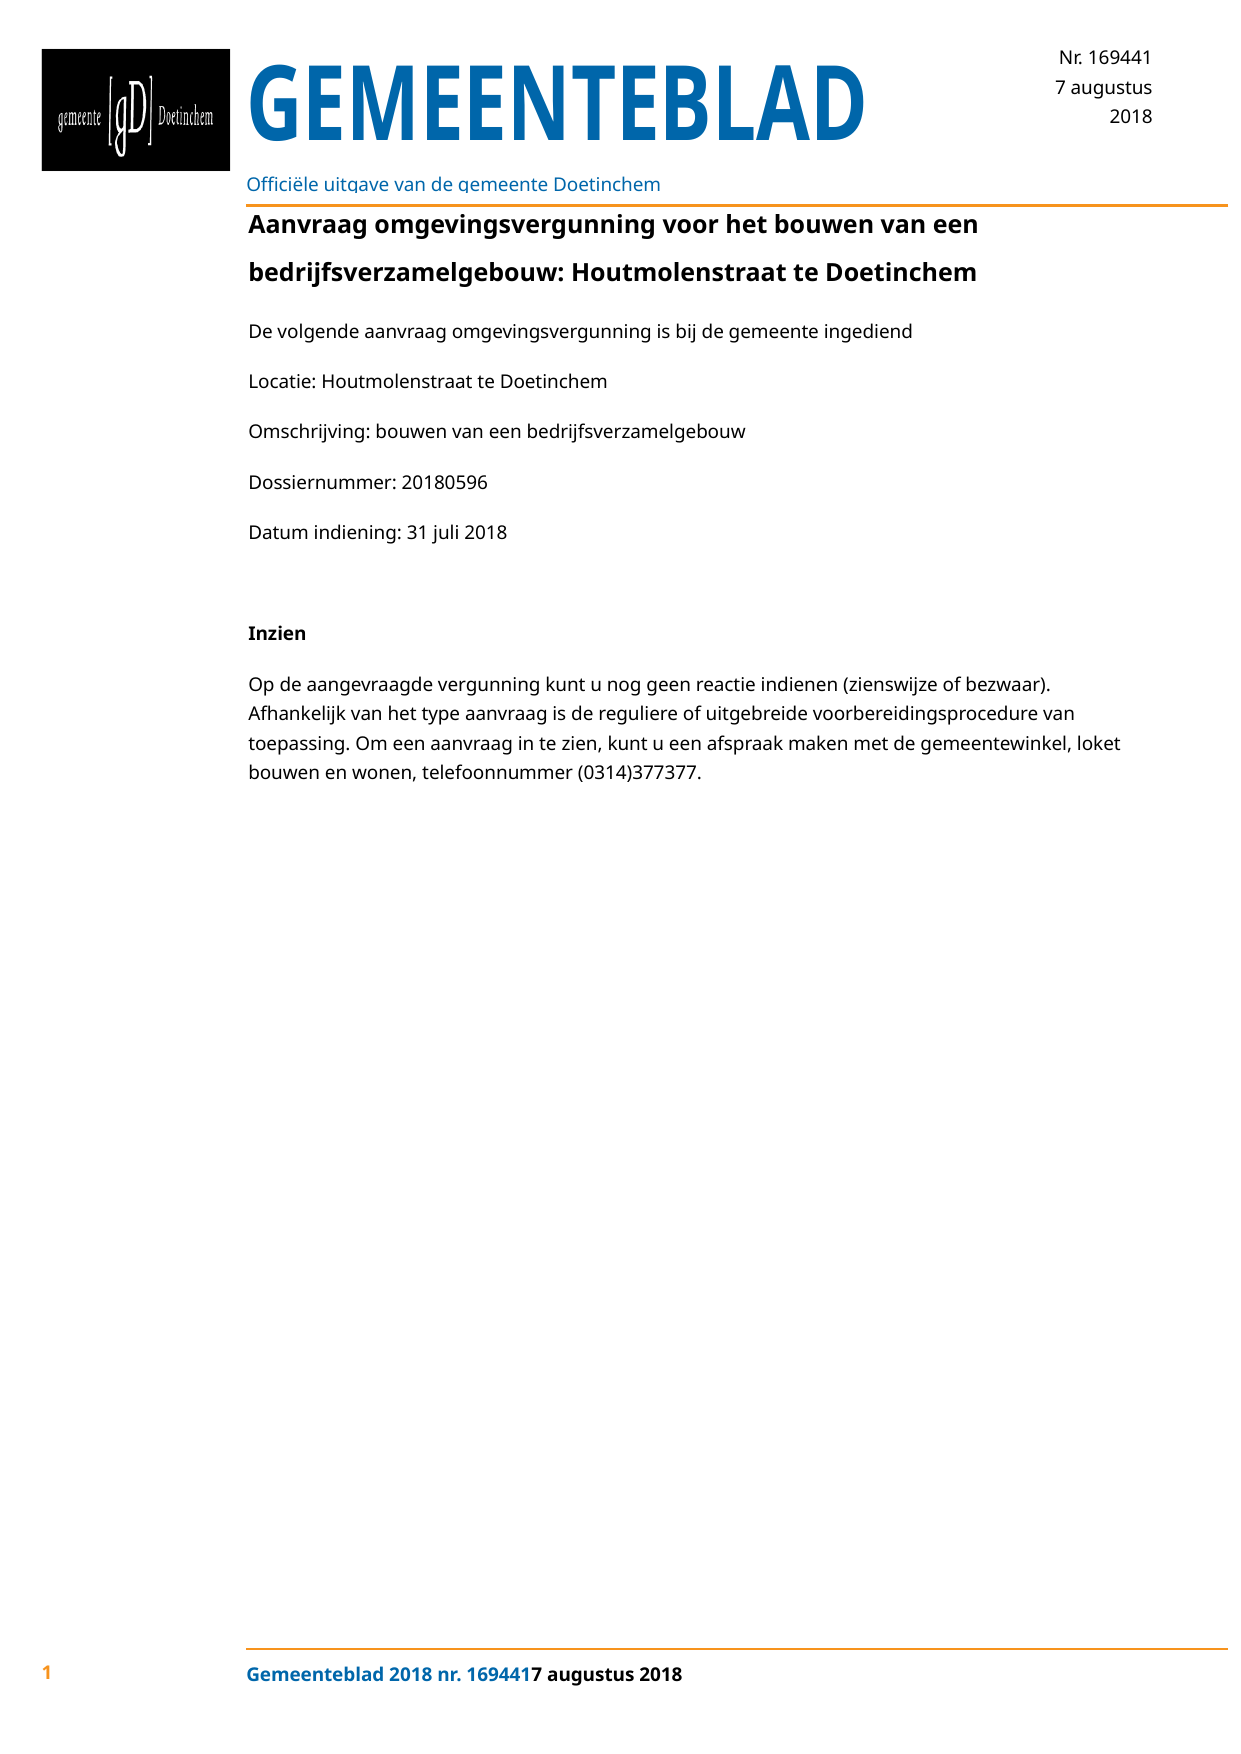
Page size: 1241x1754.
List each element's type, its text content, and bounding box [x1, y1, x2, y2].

text Omschrijving: bouwen van een bedrijfsverzamelgebouw [248, 419, 1152, 444]
text Dossiernummer: 20180596 [248, 469, 1152, 495]
text De volgende aanvraag omgevingsvergunning is bij de gemeente ingediend [248, 318, 1152, 344]
text Inzien [248, 620, 1152, 646]
picture [41, 47, 231, 172]
text Locatie: Houtmolenstraat te Doetinchem [248, 368, 1152, 394]
text Op de aangevraagde vergunning kunt u nog geen reactie indienen (zienswijze of bezwaar). Afhankelijk van het type aanvraag is de reguliere of uitgebreide voorbereidingsprocedure van toepassing. Om een aanvraag in te zien, kunt u een afspraak maken met de gemeentewinkel, loket bouwen en wonen, telefoonnummer (0314)377377. [248, 671, 1152, 785]
text Datum indiening: 31 juli 2018 [248, 519, 1152, 545]
text Aanvraag omgevingsvergunning voor het bouwen van een bedrijfsverzamelgebouw: Houtmolenstraat te Doetinchem [248, 207, 1152, 288]
